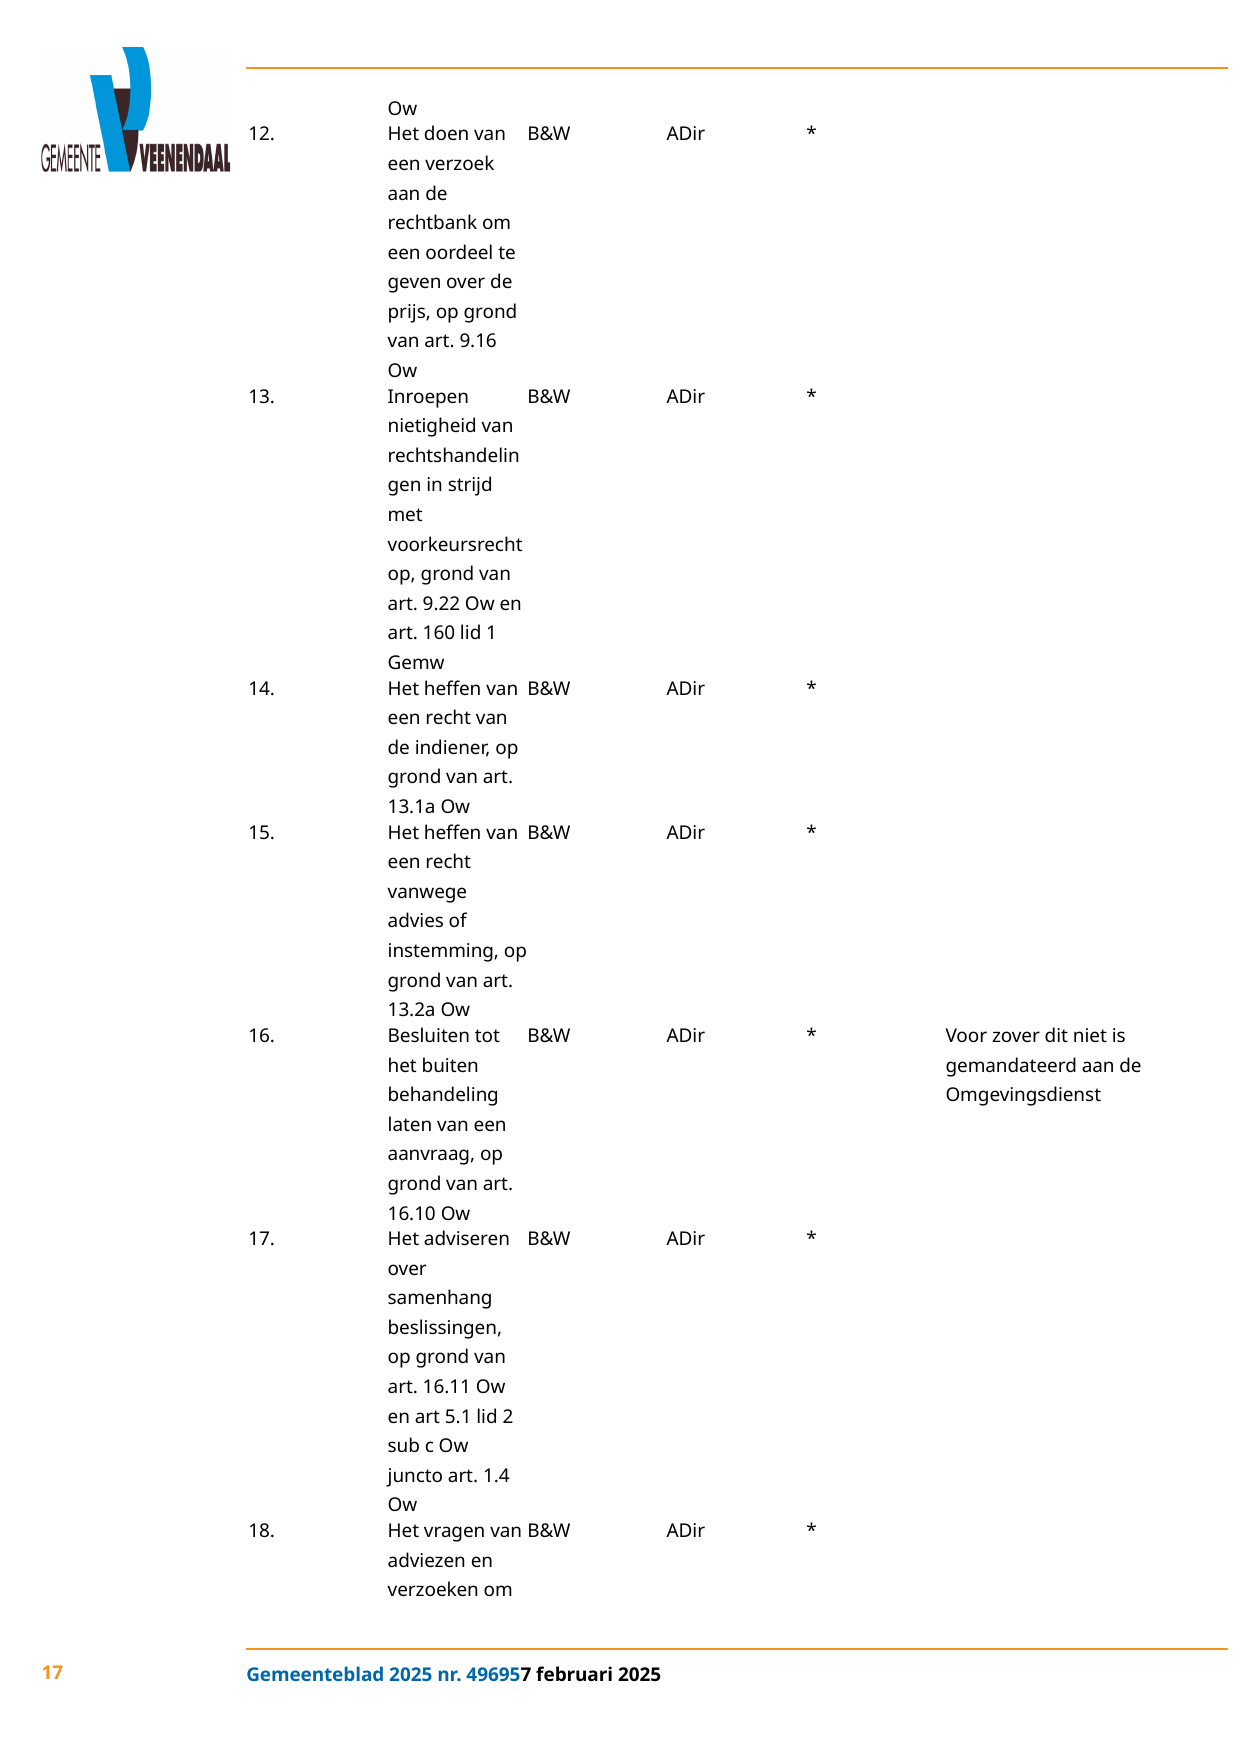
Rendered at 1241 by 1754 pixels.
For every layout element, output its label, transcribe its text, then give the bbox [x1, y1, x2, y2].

table_cell ADir [666, 675, 806, 819]
table_cell [666, 95, 806, 121]
table_cell 12. [248, 121, 387, 383]
table_cell Inroepen nietigheid van rechtshandelingen in strijd met voorkeursrecht op, grond van art. 9.22 Ow en art. 160 lid 1 Gemw [388, 383, 527, 675]
table_cell [806, 95, 945, 121]
table_cell Het vragen van adviezen en verzoeken om [388, 1518, 527, 1602]
table_cell 14. [248, 675, 387, 819]
table_cell 17. [248, 1225, 387, 1517]
table_cell Ow [388, 95, 527, 121]
table_cell [945, 1518, 1152, 1602]
table_cell [945, 675, 1152, 819]
table_cell Besluiten tot het buiten behandeling laten van een aanvraag, op grond van art. 16.10 Ow [388, 1022, 527, 1225]
table_cell Het heffen van een recht van de indiener, op grond van art. 13.1a Ow [388, 675, 527, 819]
table_cell 16. [248, 1022, 387, 1225]
table_cell ADir [666, 1225, 806, 1517]
table_cell ADir [666, 383, 806, 675]
picture [41, 47, 130, 172]
table_cell [945, 95, 1152, 121]
table_cell Het heffen van een recht vanwege advies of instemming, op grond van art. 13.2a Ow [388, 819, 527, 1022]
table_cell B&W [527, 819, 666, 1022]
table_cell B&W [527, 1225, 666, 1517]
picture [123, 47, 231, 172]
table_cell * [806, 1022, 945, 1225]
table_cell * [806, 121, 945, 383]
table_cell [527, 95, 666, 121]
table_cell 18. [248, 1518, 387, 1602]
table_cell [945, 383, 1152, 675]
table_cell B&W [527, 121, 666, 383]
table_cell ADir [666, 1022, 806, 1225]
table_cell * [806, 1225, 945, 1517]
table_cell * [806, 1518, 945, 1602]
table_cell ADir [666, 121, 806, 383]
table_cell [945, 121, 1152, 383]
table_cell B&W [527, 1518, 666, 1602]
table_cell * [806, 675, 945, 819]
table_cell [248, 95, 387, 121]
table_cell ADir [666, 819, 806, 1022]
table_cell 13. [248, 383, 387, 675]
table_cell [945, 819, 1152, 1022]
table_cell B&W [527, 383, 666, 675]
table_cell 15. [248, 819, 387, 1022]
table_cell * [806, 819, 945, 1022]
table_cell ADir [666, 1518, 806, 1602]
table_cell Het doen van een verzoek aan de rechtbank om een oordeel te geven over de prijs, op grond van art. 9.16 Ow [388, 121, 527, 383]
table_cell B&W [527, 675, 666, 819]
table_cell [945, 1225, 1152, 1517]
table_cell Voor zover dit niet is gemandateerd aan de Omgevingsdienst [945, 1022, 1152, 1225]
table_cell * [806, 383, 945, 675]
table_cell B&W [527, 1022, 666, 1225]
table_cell Het adviseren over samenhang beslissingen, op grond van art. 16.11 Ow en art 5.1 lid 2 sub c Ow juncto art. 1.4 Ow [388, 1225, 527, 1517]
